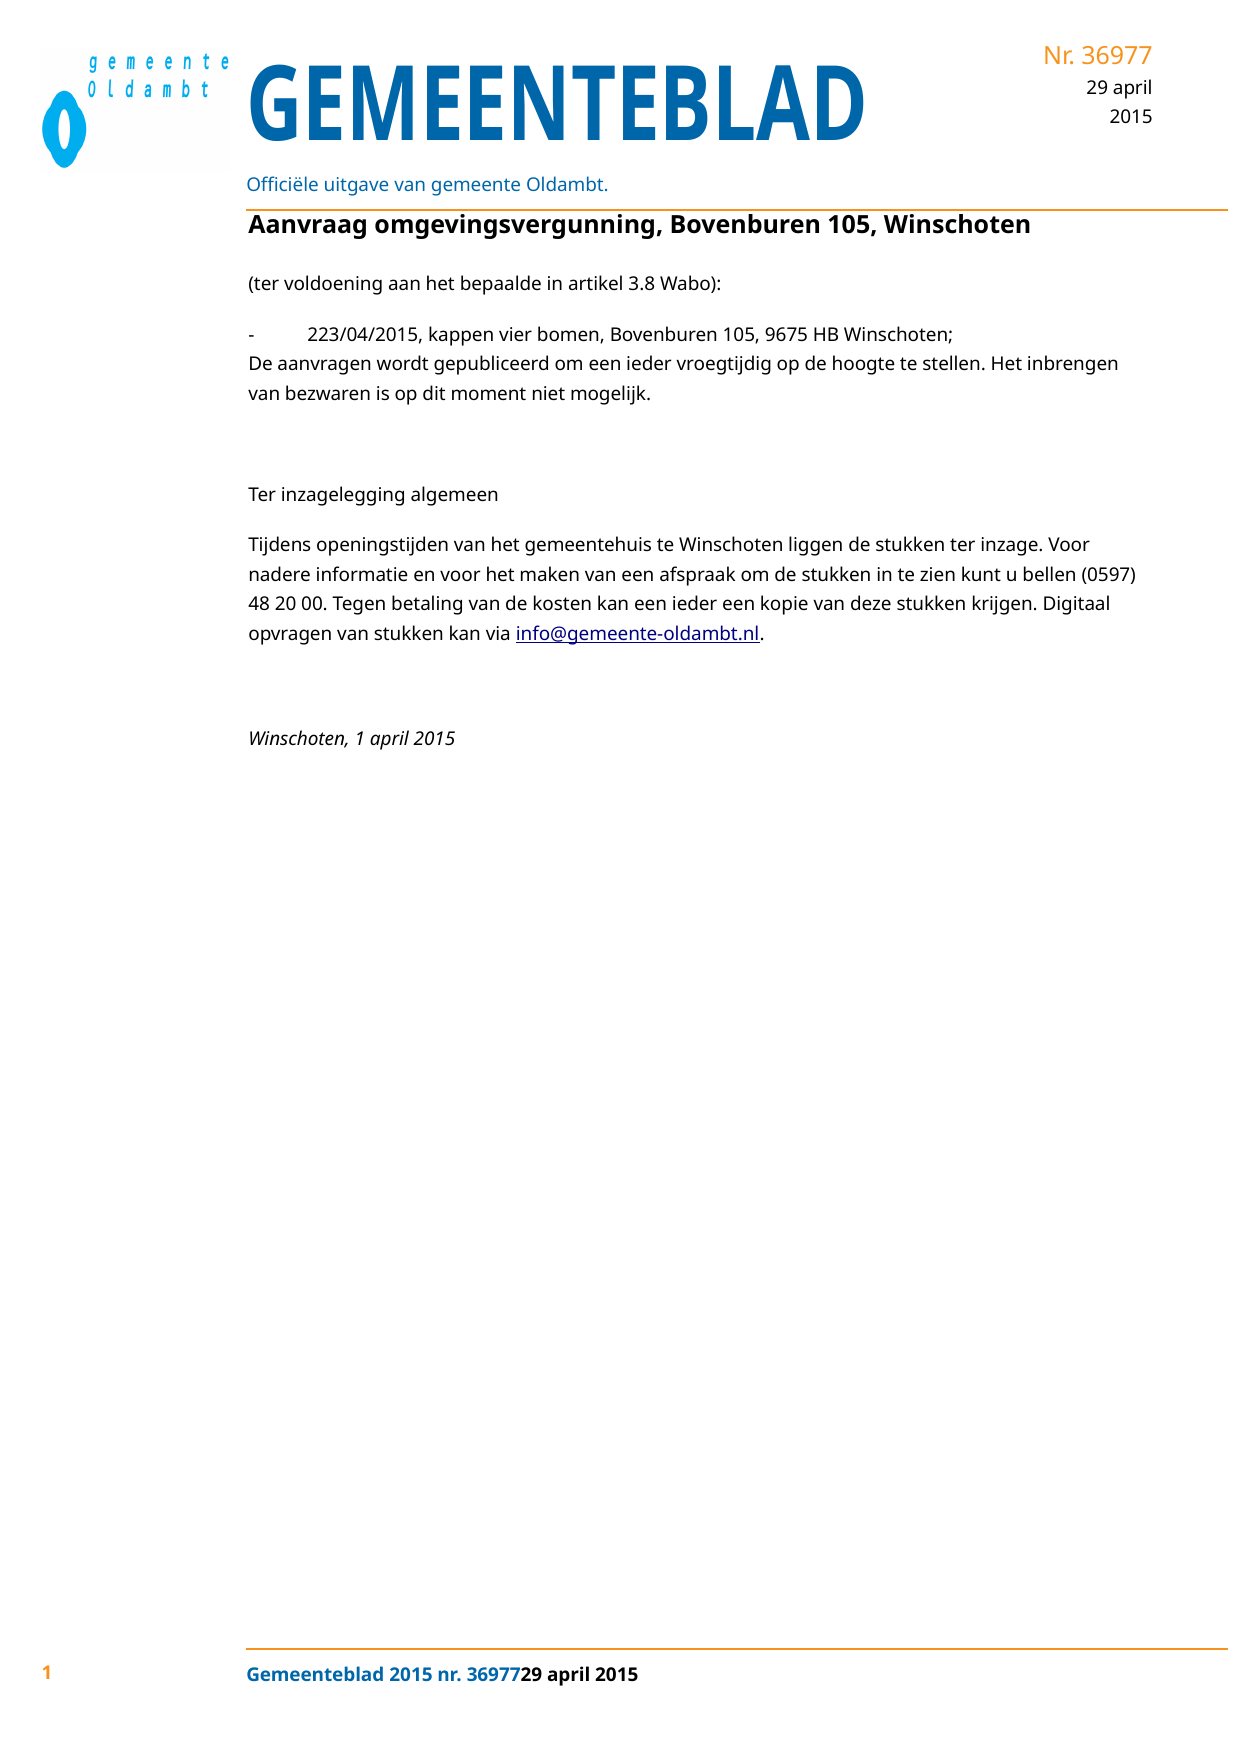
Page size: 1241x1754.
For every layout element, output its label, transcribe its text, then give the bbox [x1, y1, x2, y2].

text Aanvraag omgevingsvergunning, Bovenburen 105, Winschoten [248, 211, 1152, 241]
text De aanvragen wordt gepubliceerd om een ieder vroegtijdig op de hoogte te stellen. Het inbrengen van bezwaren is op dit moment niet mogelijk. [248, 350, 1152, 406]
text Winschoten, 1 april 2015 [248, 726, 1152, 751]
text (ter voldoening aan het bepaalde in artikel 3.8 Wabo): [248, 270, 1152, 296]
text Tijdens openingstijden van het gemeentehuis te Winschoten liggen de stukken ter inzage. Voor nadere informatie en voor het maken van een afspraak om de stukken in te zien kunt u bellen (0597) 48 20 00. Tegen betaling van de kosten kan een ieder een kopie van deze stukken krijgen. Digitaal opvragen van stukken kan via info@gemeente-oldambt.nl. [248, 531, 1152, 646]
picture [41, 47, 231, 172]
list 223/04/2015, kappen vier bomen, Bovenburen 105, 9675 HB Winschoten; [248, 321, 1152, 346]
text Ter inzagelegging algemeen [248, 481, 1152, 506]
